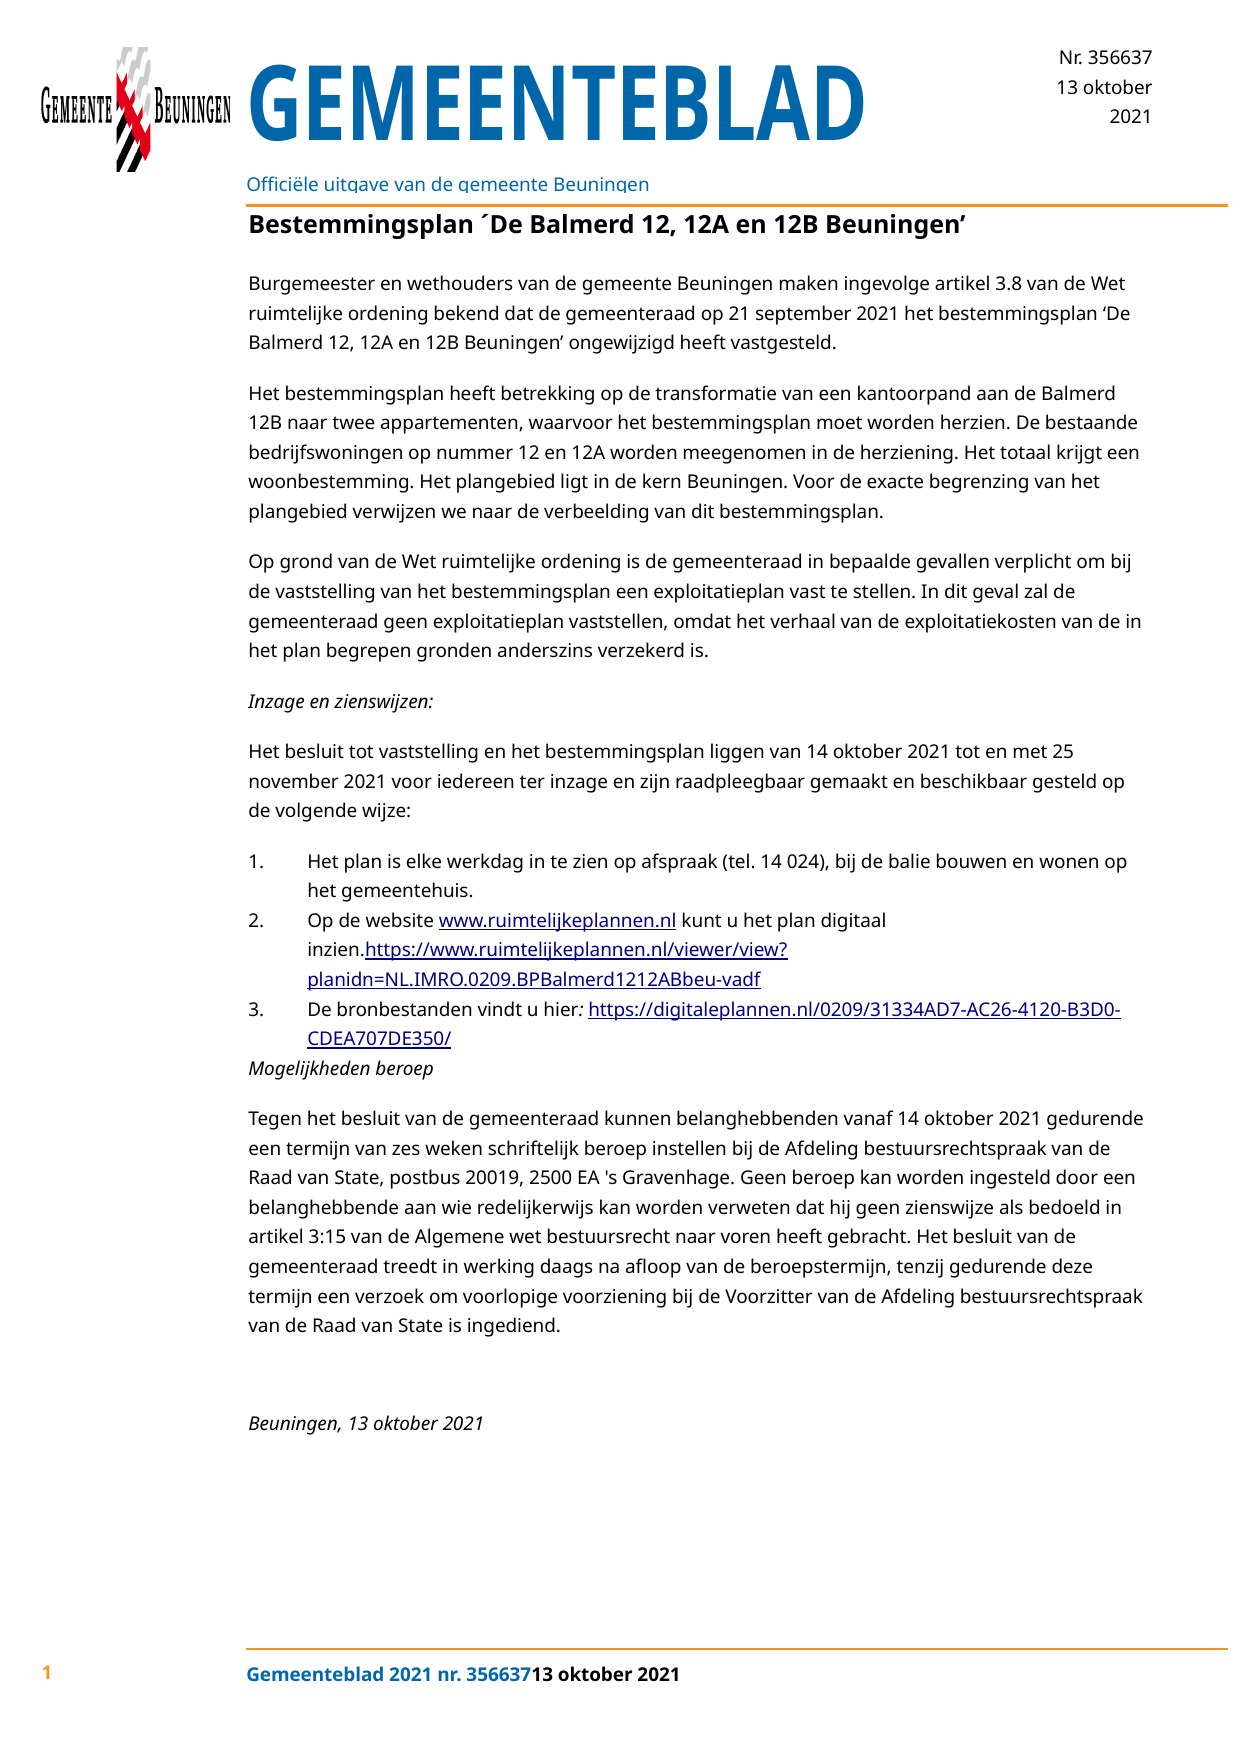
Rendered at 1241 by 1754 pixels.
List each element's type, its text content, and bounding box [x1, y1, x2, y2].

text Op grond van de Wet ruimtelijke ordening is de gemeenteraad in bepaalde gevallen verplicht om bij de vaststelling van het bestemmingsplan een exploitatieplan vast te stellen. In dit geval zal de gemeenteraad geen exploitatieplan vaststellen, omdat het verhaal van de exploitatiekosten van de in het plan begrepen gronden anderszins verzekerd is. [248, 549, 1152, 663]
text Burgemeester en wethouders van de gemeente Beuningen maken ingevolge artikel 3.8 van de Wet ruimtelijke ordening bekend dat de gemeenteraad op 21 september 2021 het bestemmingsplan ‘De Balmerd 12, 12A en 12B Beuningen’ ongewijzigd heeft vastgesteld. [248, 270, 1152, 355]
text Bestemmingsplan ´De Balmerd 12, 12A en 12B Beuningen’ [248, 207, 1152, 241]
list Op de website www.ruimtelijkeplannen.nl kunt u het plan digitaal inzien.https://www.ruimtelijkeplannen.nl/viewer/view?planidn=NL.IMRO.0209.BPBalmerd1212ABbeu-vadf [248, 907, 1152, 992]
text Het besluit tot vaststelling en het bestemmingsplan liggen van 14 oktober 2021 tot en met 25 november 2021 voor iedereen ter inzage en zijn raadpleegbaar gemaakt en beschikbaar gesteld op de volgende wijze: [248, 738, 1152, 823]
list Het plan is elke werkdag in te zien op afspraak (tel. 14 024), bij de balie bouwen en wonen op het gemeentehuis. [248, 848, 1152, 903]
text Het bestemmingsplan heeft betrekking op de transformatie van een kantoorpand aan de Balmerd 12B naar twee appartementen, waarvoor het bestemmingsplan moet worden herzien. De bestaande bedrijfswoningen op nummer 12 en 12A worden meegenomen in de herziening. Het totaal krijgt een woonbestemming. Het plangebied ligt in de kern Beuningen. Voor de exacte begrenzing van het plangebied verwijzen we naar de verbeelding van dit bestemmingsplan. [248, 380, 1152, 524]
text Inzage en zienswijzen: [248, 688, 1152, 713]
picture [41, 47, 231, 172]
list De bronbestanden vindt u hier: https://digitaleplannen.nl/0209/31334AD7-AC26-4120-B3D0-CDEA707DE350/ [248, 996, 1152, 1051]
text Tegen het besluit van de gemeenteraad kunnen belanghebbenden vanaf 14 oktober 2021 gedurende een termijn van zes weken schriftelijk beroep instellen bij de Afdeling bestuursrechtspraak van de Raad van State, postbus 20019, 2500 EA 's Gravenhage. Geen beroep kan worden ingesteld door een belanghebbende aan wie redelijkerwijs kan worden verweten dat hij geen zienswijze als bedoeld in artikel 3:15 van de Algemene wet bestuursrecht naar voren heeft gebracht. Het besluit van de gemeenteraad treedt in werking daags na afloop van de beroepstermijn, tenzij gedurende deze termijn een verzoek om voorlopige voorziening bij de Voorzitter van de Afdeling bestuursrechtspraak van de Raad van State is ingediend. [248, 1105, 1152, 1338]
text Beuningen, 13 oktober 2021 [248, 1411, 1152, 1436]
text Mogelijkheden beroep [248, 1055, 1152, 1081]
